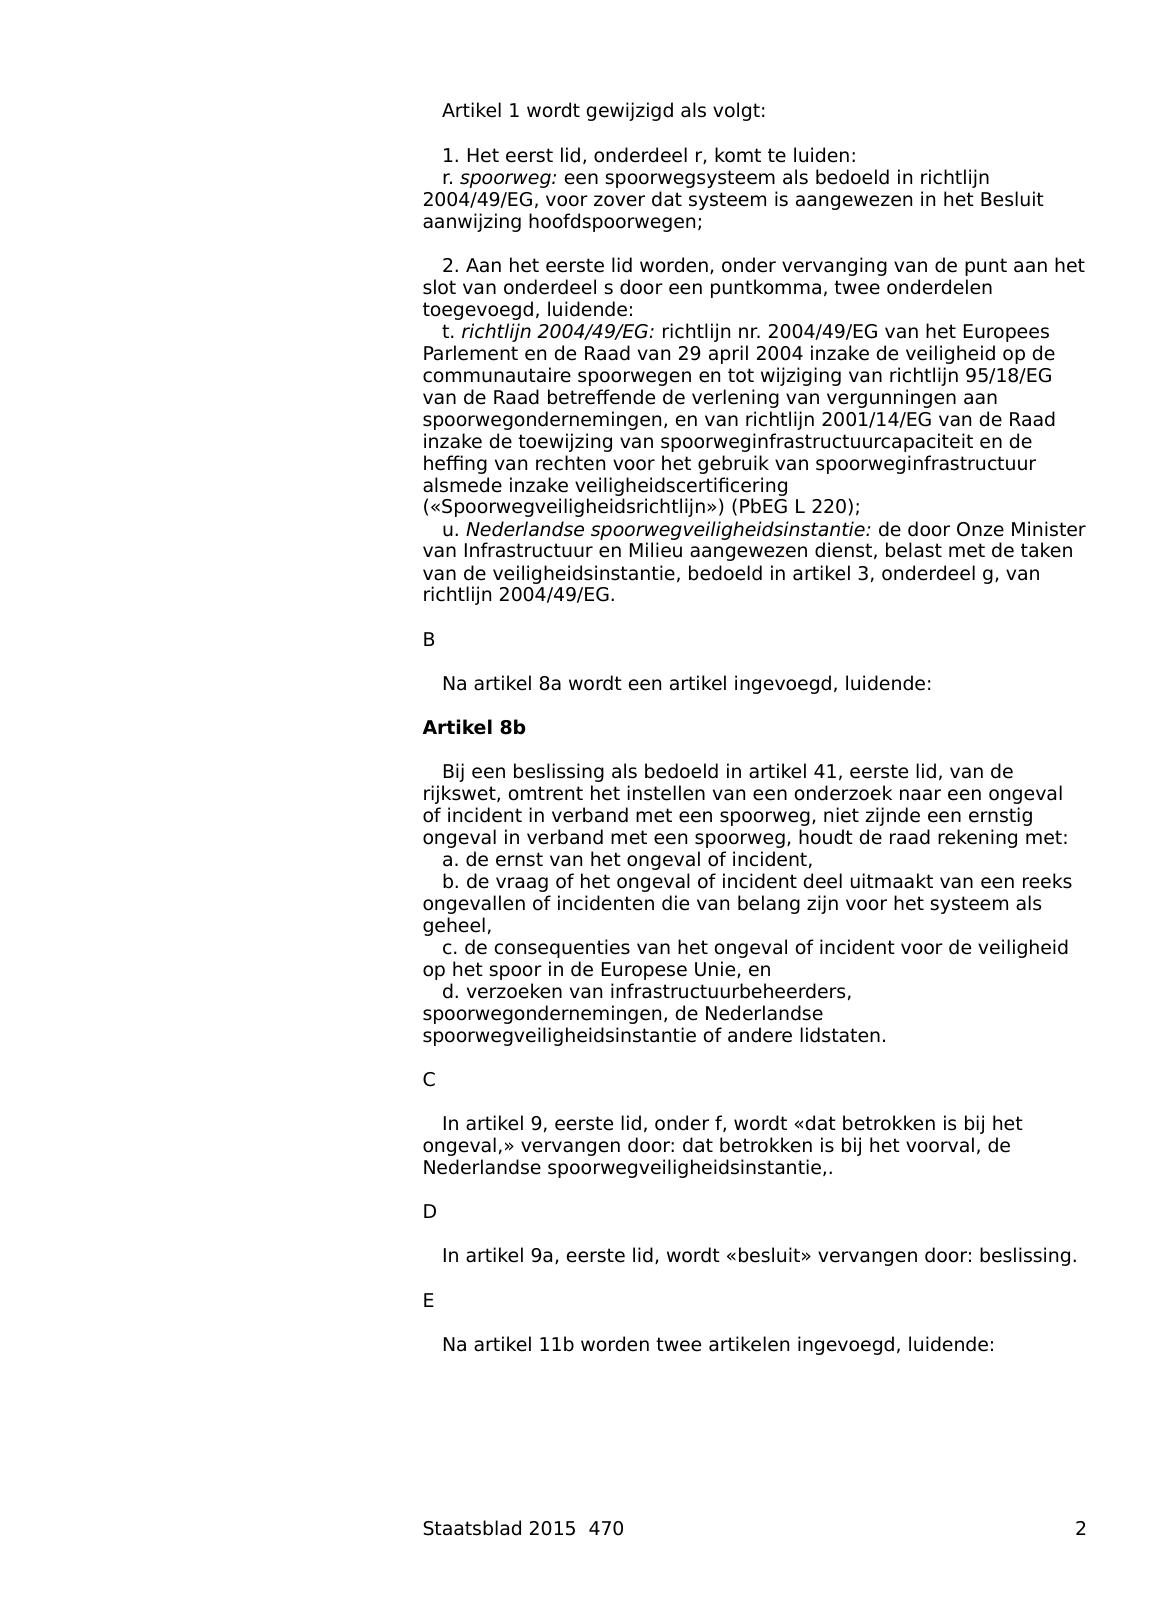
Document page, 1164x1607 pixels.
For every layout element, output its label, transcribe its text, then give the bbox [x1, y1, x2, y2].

text 2. Aan het eerste lid worden, onder vervanging van de punt aan het slot van onderdeel s door een puntkomma, twee onderdelen toegevoegd, luidende: [422, 255, 1087, 321]
text u. Nederlandse spoorwegveiligheidsinstantie: de door Onze Minister van Infrastructuur en Milieu aangewezen dienst, belast met de taken van de veiligheidsinstantie, bedoeld in artikel 3, onderdeel g, van richtlijn 2004/49/EG. [422, 518, 1087, 606]
text b. de vraag of het ongeval of incident deel uitmaakt van een reeks ongevallen of incidenten die van belang zijn voor het systeem als geheel, [422, 871, 1087, 937]
text In artikel 9a, eerste lid, wordt «besluit» vervangen door: beslissing. [422, 1245, 1087, 1267]
text t. richtlijn 2004/49/EG: richtlijn nr. 2004/49/EG van het Europees Parlement en de Raad van 29 april 2004 inzake de veiligheid op de communautaire spoorwegen en tot wijziging van richtlijn 95/18/EG van de Raad betreffende de verlening van vergunningen aan spoorwegondernemingen, en van richtlijn 2001/14/EG van de Raad inzake de toewijzing van spoorweginfrastructuurcapaciteit en de heffing van rechten voor het gebruik van spoorweginfrastructuur alsmede inzake veiligheidscertificering («Spoorwegveiligheidsrichtlijn») (PbEG L 220); [422, 321, 1087, 518]
text r. spoorweg: een spoorwegsysteem als bedoeld in richtlijn 2004/49/EG, voor zover dat systeem is aangewezen in het Besluit aanwijzing hoofdspoorwegen; [422, 167, 1087, 232]
text D [422, 1201, 1087, 1223]
text C [422, 1069, 1087, 1091]
text a. de ernst van het ongeval of incident, [422, 849, 1087, 871]
text Artikel 1 wordt gewijzigd als volgt: [422, 100, 1087, 122]
text In artikel 9, eerste lid, onder f, wordt «dat betrokken is bij het ongeval,» vervangen door: dat betrokken is bij het voorval, de Nederlandse spoorwegveiligheidsinstantie,. [422, 1113, 1087, 1179]
text Na artikel 11b worden twee artikelen ingevoegd, luidende: [422, 1334, 1087, 1356]
subtitle Artikel 8b [422, 717, 1087, 739]
text 1. Het eerst lid, onderdeel r, komt te luiden: [422, 144, 1087, 167]
text B [422, 628, 1087, 651]
text c. de consequenties van het ongeval of incident voor de veiligheid op het spoor in de Europese Unie, en [422, 937, 1087, 981]
text d. verzoeken van infrastructuurbeheerders, spoorwegondernemingen, de Nederlandse spoorwegveiligheidsinstantie of andere lidstaten. [422, 981, 1087, 1047]
text Na artikel 8a wordt een artikel ingevoegd, luidende: [422, 673, 1087, 695]
text Bij een beslissing als bedoeld in artikel 41, eerste lid, van de rijkswet, omtrent het instellen van een onderzoek naar een ongeval of incident in verband met een spoorweg, niet zijnde een ernstig ongeval in verband met een spoorweg, houdt de raad rekening met: [422, 761, 1087, 849]
text E [422, 1289, 1087, 1312]
